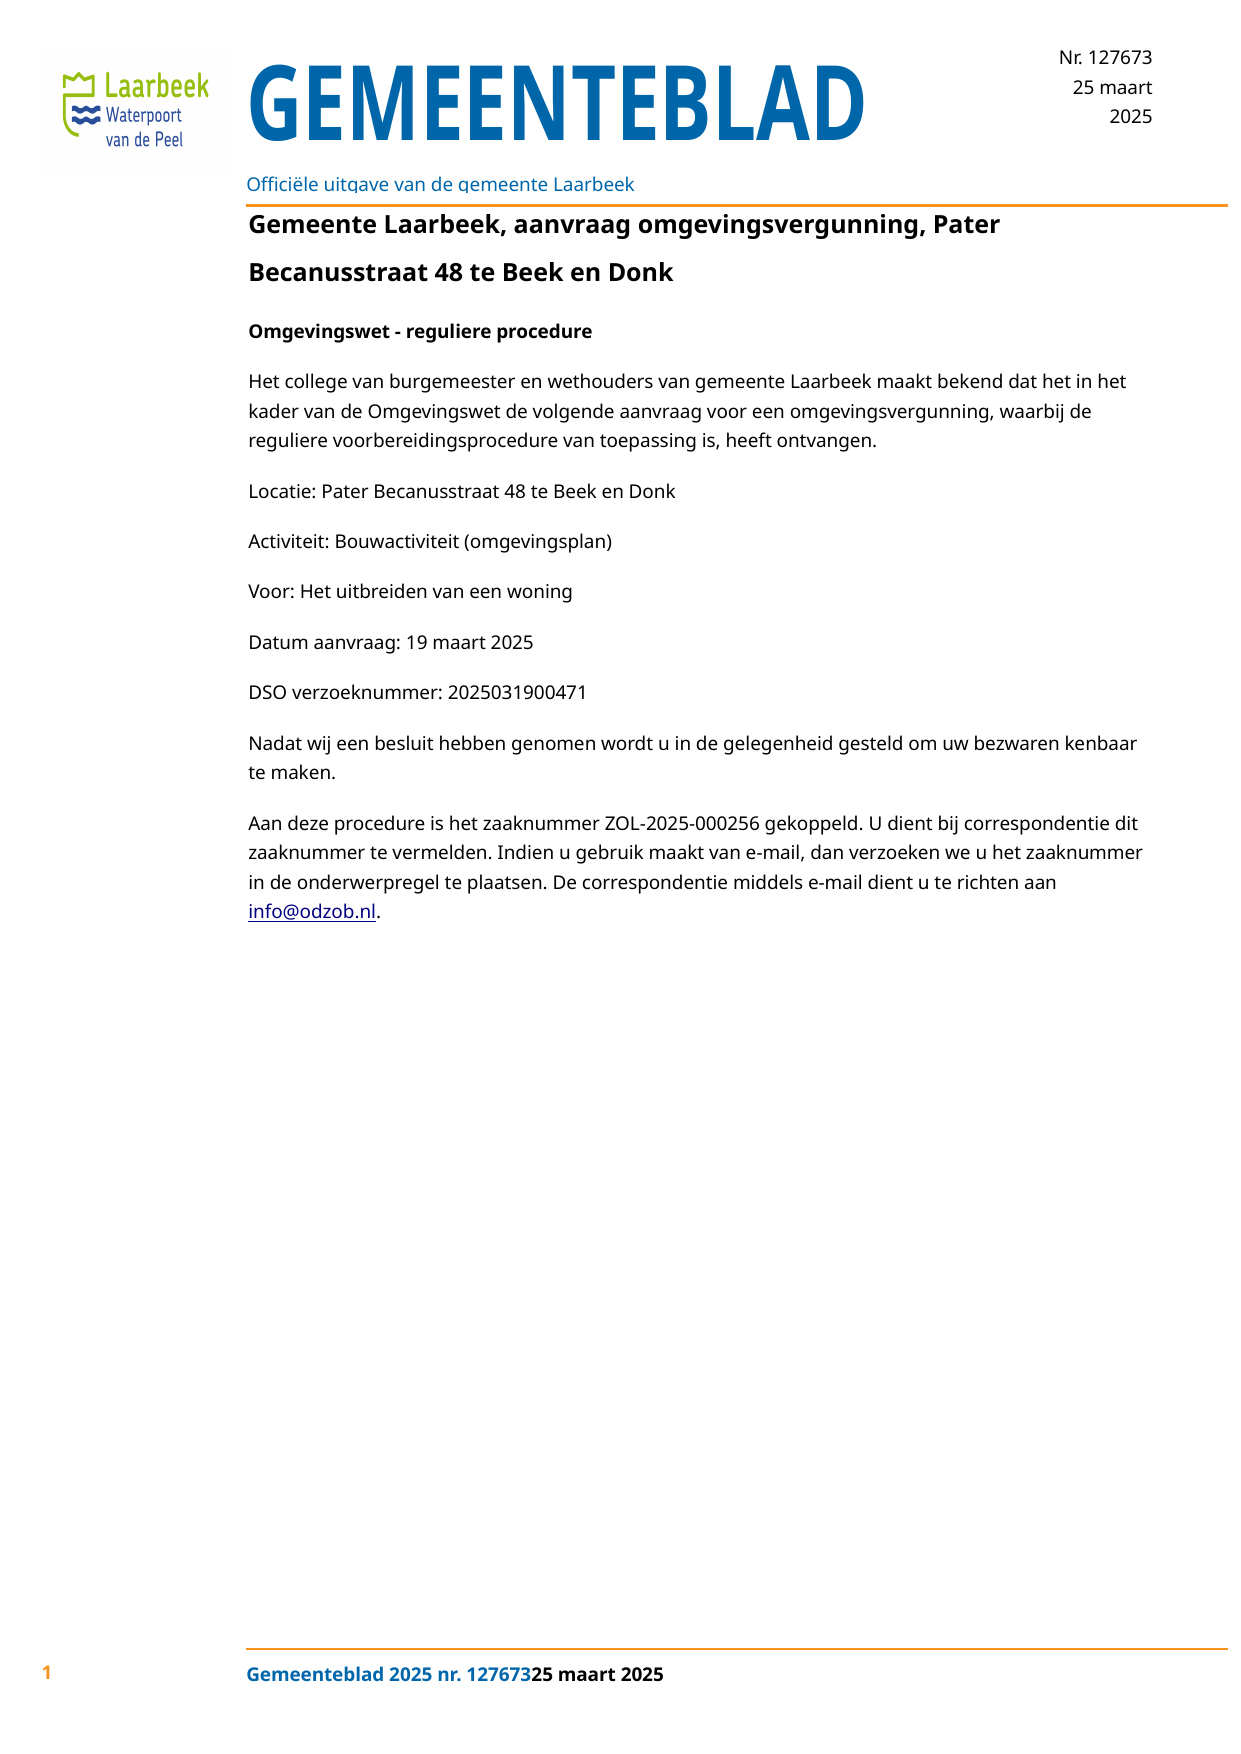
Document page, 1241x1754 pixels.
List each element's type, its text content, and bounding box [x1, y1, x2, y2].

text Nadat wij een besluit hebben genomen wordt u in de gelegenheid gesteld om uw bezwaren kenbaar te maken. [248, 730, 1152, 785]
text Voor: Het uitbreiden van een woning [248, 579, 1152, 604]
text Activiteit: Bouwactiviteit (omgevingsplan) [248, 528, 1152, 554]
text Aan deze procedure is het zaaknummer ZOL-2025-000256 gekoppeld. U dient bij correspondentie dit zaaknummer te vermelden. Indien u gebruik maakt van e-mail, dan verzoeken we u het zaaknummer in de onderwerpregel te plaatsen. De correspondentie middels e-mail dient u te richten aan info@odzob.nl. [248, 810, 1152, 924]
text Omgevingswet - reguliere procedure [248, 318, 1152, 344]
picture [41, 47, 231, 172]
text DSO verzoeknummer: 2025031900471 [248, 679, 1152, 705]
text Locatie: Pater Becanusstraat 48 te Beek en Donk [248, 478, 1152, 504]
text Datum aanvraag: 19 maart 2025 [248, 629, 1152, 655]
text Gemeente Laarbeek, aanvraag omgevingsvergunning, Pater Becanusstraat 48 te Beek en Donk [248, 207, 1152, 288]
text Het college van burgemeester en wethouders van gemeente Laarbeek maakt bekend dat het in het kader van de Omgevingswet de volgende aanvraag voor een omgevingsvergunning, waarbij de reguliere voorbereidingsprocedure van toepassing is, heeft ontvangen. [248, 368, 1152, 453]
